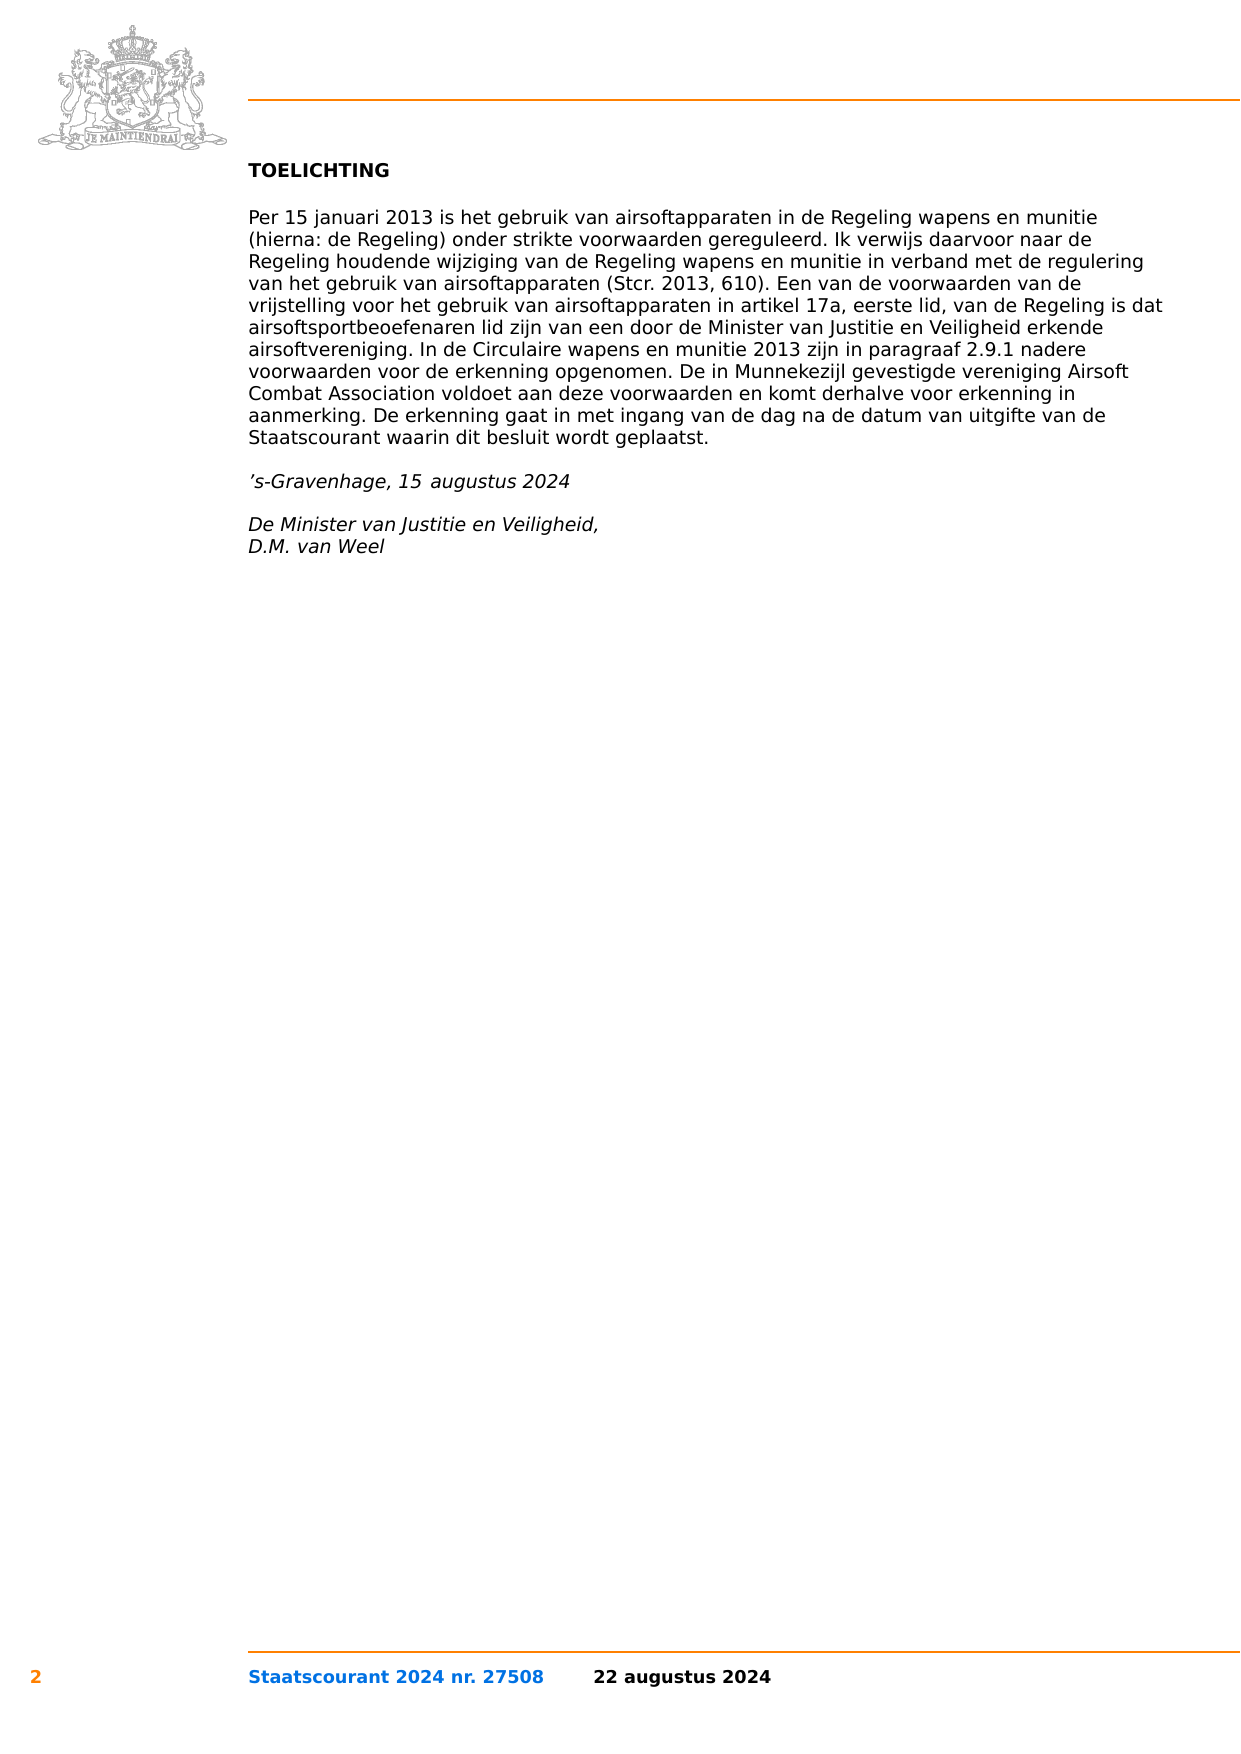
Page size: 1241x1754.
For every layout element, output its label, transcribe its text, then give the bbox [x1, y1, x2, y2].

subtitle TOELICHTING [248, 160, 1163, 182]
picture [38, 25, 227, 150]
text Per 15 januari 2013 is het gebruik van airsoftapparaten in de Regeling wapens en munitie (hierna: de Regeling) onder strikte voorwaarden gereguleerd. Ik verwijs daarvoor naar de Regeling houdende wijziging van de Regeling wapens en munitie in verband met de regulering van het gebruik van airsoftapparaten (Stcr. 2013, 610). Een van de voorwaarden van de vrijstelling voor het gebruik van airsoftapparaten in artikel 17a, eerste lid, van de Regeling is dat airsoftsportbeoefenaren lid zijn van een door de Minister van Justitie en Veiligheid erkende airsoftvereniging. In de Circulaire wapens en munitie 2013 zijn in paragraaf 2.9.1 nadere voorwaarden voor de erkenning opgenomen. De in Munnekezijl gevestigde vereniging Airsoft Combat Association voldoet aan deze voorwaarden en komt derhalve voor erkenning in aanmerking. De erkenning gaat in met ingang van de dag na de datum van uitgifte van de Staatscourant waarin dit besluit wordt geplaatst. [248, 207, 1163, 449]
text De Minister van Justitie en Veiligheid, D.M. van Weel [248, 514, 1163, 558]
text ’s-Gravenhage, 15 augustus 2024 [248, 471, 1163, 492]
